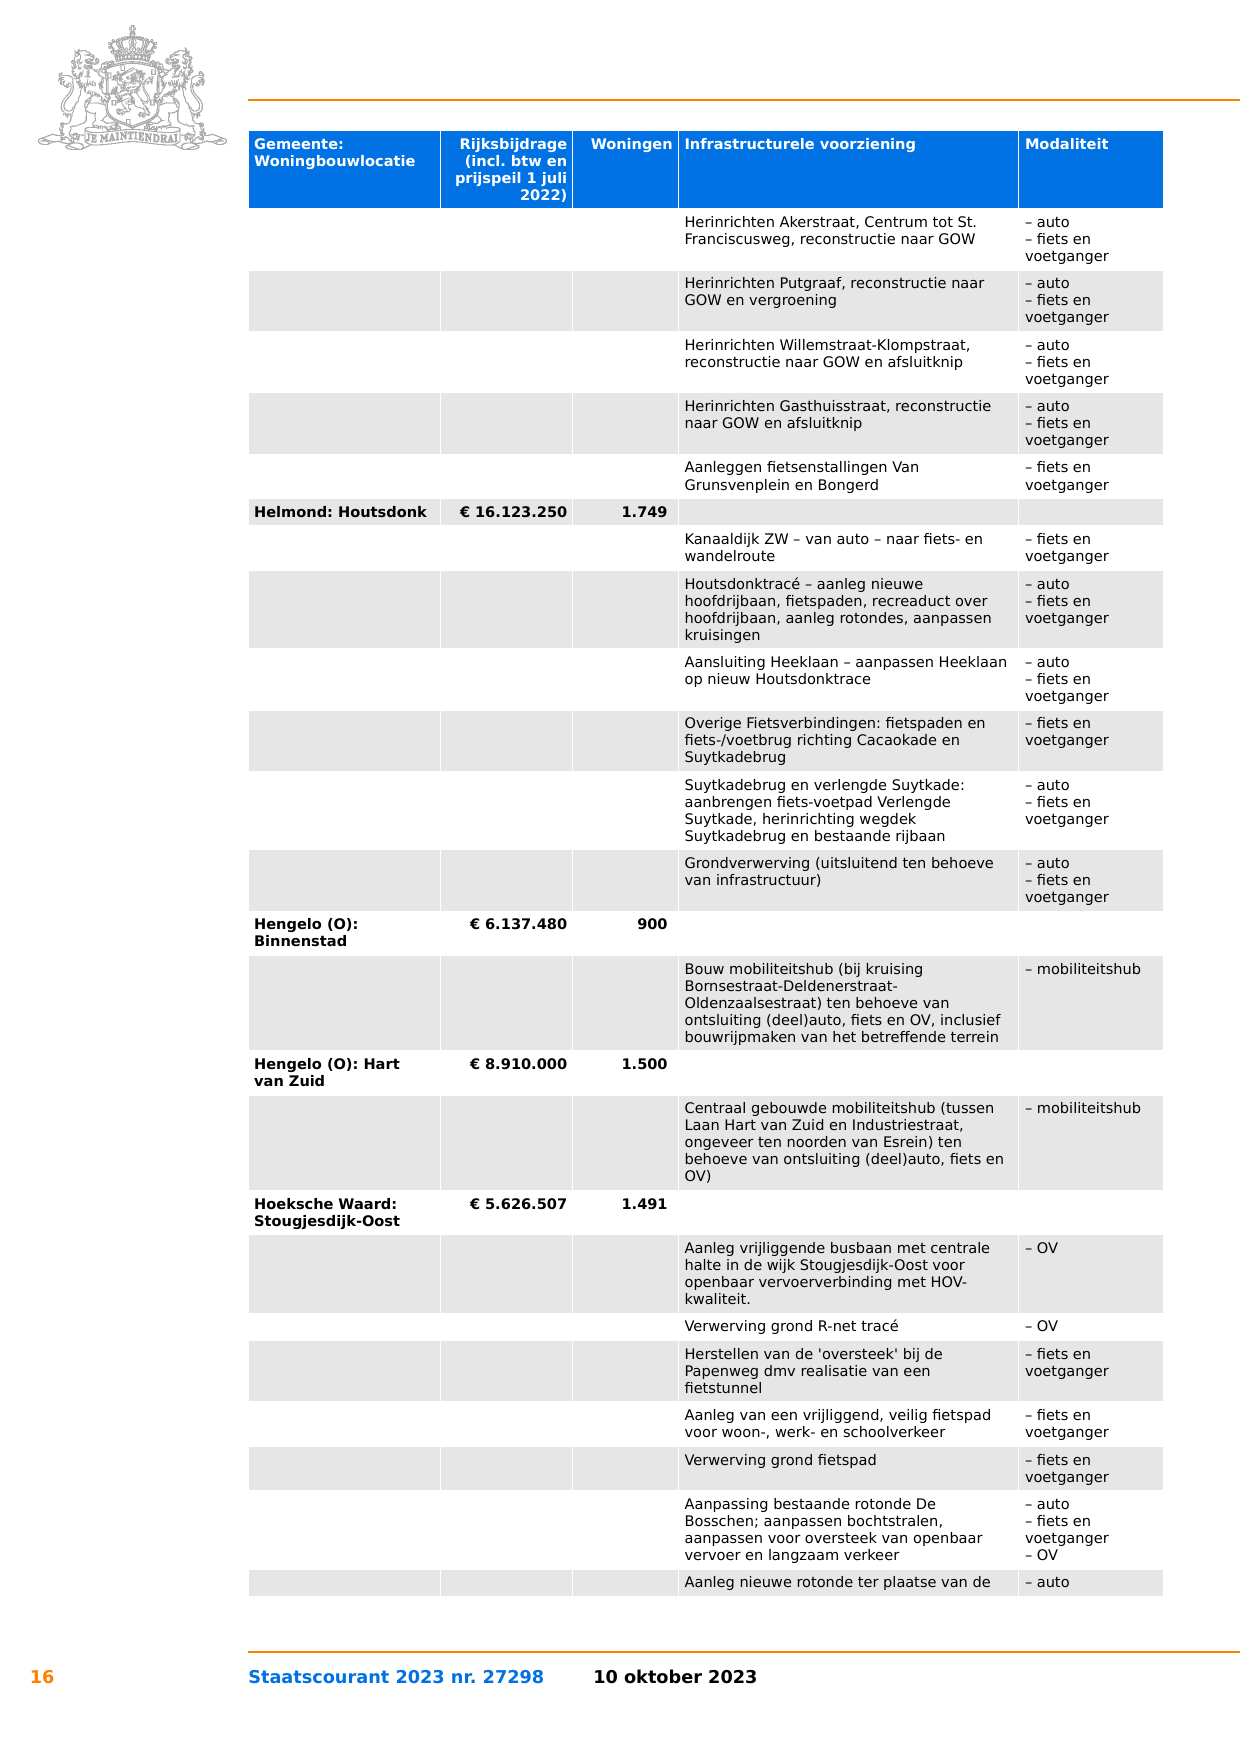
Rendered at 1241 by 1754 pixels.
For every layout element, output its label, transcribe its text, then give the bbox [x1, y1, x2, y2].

table_cell [249, 1491, 440, 1568]
table_header Modaliteit [1019, 131, 1163, 208]
table_cell [441, 850, 572, 911]
table_cell – auto – fiets en voetganger [1019, 571, 1163, 648]
table_cell Herinrichten Gasthuisstraat, reconstructie naar GOW en afsluitknip [679, 393, 1018, 454]
table_cell [573, 1341, 678, 1401]
table_cell Centraal gebouwde mobiliteitshub (tussen Laan Hart van Zuid en Industriestraat, ongeveer ten noorden van Esrein) ten behoeve van ontsluiting (deel)auto, fiets en OV) [679, 1096, 1018, 1190]
table_cell [249, 393, 440, 454]
table_cell [249, 711, 440, 771]
table_cell [573, 271, 678, 331]
table_cell Houtsdonktracé – aanleg nieuwe hoofdrijbaan, fietspaden, recreaduct over hoofdrijbaan, aanleg rotondes, aanpassen kruisingen [679, 571, 1018, 648]
table_cell [573, 1235, 678, 1313]
table_cell [573, 1403, 678, 1446]
table_cell € 8.910.000 [441, 1051, 572, 1094]
table_cell Bouw mobiliteitshub (bij kruising Bornsestraat-Deldenerstraat-Oldenzaalsestraat) ten behoeve van ontsluiting (deel)auto, fiets en OV, inclusief bouwrijpmaken van het betreffende terrein [679, 956, 1018, 1050]
table_cell Grondverwerving (uitsluitend ten behoeve van infrastructuur) [679, 850, 1018, 911]
table_cell 1.749 [573, 499, 678, 525]
table_header Rijksbijdrage (incl. btw en prijspeil 1 juli 2022) [441, 131, 572, 208]
table_cell [1019, 499, 1163, 525]
table_cell [1019, 1191, 1163, 1234]
table_cell Herstellen van de 'oversteek' bij de Papenweg dmv realisatie van een fietstunnel [679, 1341, 1018, 1401]
table_cell [441, 571, 572, 648]
table_cell [573, 1314, 678, 1340]
table_cell € 16.123.250 [441, 499, 572, 525]
table_cell – auto – fiets en voetganger [1019, 649, 1163, 709]
table_cell [441, 526, 572, 570]
table_cell [249, 1235, 440, 1313]
table_cell [441, 455, 572, 498]
table_cell [441, 1403, 572, 1446]
table_cell Aanleggen fietsenstallingen Van Grunsvenplein en Bongerd [679, 455, 1018, 498]
table_cell [249, 956, 440, 1050]
table_header Woningen [573, 131, 678, 208]
table_cell [573, 850, 678, 911]
table_cell [573, 571, 678, 648]
table_cell – OV [1019, 1235, 1163, 1313]
table_cell [441, 393, 572, 454]
table_cell [441, 332, 572, 392]
table_cell [249, 772, 440, 849]
table_cell – auto – fiets en voetganger [1019, 850, 1163, 911]
table_cell Herinrichten Akerstraat, Centrum tot St. Franciscusweg, reconstructie naar GOW [679, 209, 1018, 269]
table_cell [441, 1447, 572, 1490]
table_cell € 5.626.507 [441, 1191, 572, 1234]
table_cell [441, 649, 572, 709]
table_cell Kanaaldijk ZW – van auto – naar fiets- en wandelroute [679, 526, 1018, 570]
table_cell [249, 1314, 440, 1340]
table_cell 1.500 [573, 1051, 678, 1094]
table_cell – auto – fiets en voetganger [1019, 772, 1163, 849]
table_cell [1019, 912, 1163, 955]
table_cell € 6.137.480 [441, 912, 572, 955]
table_cell [441, 1491, 572, 1568]
table_cell Overige Fietsverbindingen: fietspaden en fiets-/voetbrug richting Cacaokade en Suytkadebrug [679, 711, 1018, 771]
table_cell [441, 209, 572, 269]
table_cell [573, 711, 678, 771]
table_cell [573, 332, 678, 392]
table_cell [573, 393, 678, 454]
table_cell [573, 1570, 678, 1596]
table_cell [679, 912, 1018, 955]
table_cell [573, 1491, 678, 1568]
table_header Infrastructurele voorziening [679, 131, 1018, 208]
picture [38, 25, 227, 150]
table_cell [249, 1403, 440, 1446]
table_cell Helmond: Houtsdonk [249, 499, 440, 525]
table_cell – fiets en voetganger [1019, 455, 1163, 498]
table_cell Verwerving grond R-net tracé [679, 1314, 1018, 1340]
table_cell – mobiliteitshub [1019, 1096, 1163, 1190]
table_cell [249, 1447, 440, 1490]
table_cell [249, 526, 440, 570]
table_cell [573, 1096, 678, 1190]
table_cell Verwerving grond fietspad [679, 1447, 1018, 1490]
table_cell [573, 1447, 678, 1490]
table_cell [249, 571, 440, 648]
table_cell [573, 455, 678, 498]
table_cell Hengelo (O): Hart van Zuid [249, 1051, 440, 1094]
table_cell [249, 649, 440, 709]
table_cell [249, 1341, 440, 1401]
table_cell Aanleg vrijliggende busbaan met centrale halte in de wijk Stougjesdijk-Oost voor openbaar vervoerverbinding met HOV-kwaliteit. [679, 1235, 1018, 1313]
table_cell – fiets en voetganger [1019, 526, 1163, 570]
table_cell Herinrichten Putgraaf, reconstructie naar GOW en vergroening [679, 271, 1018, 331]
table_cell Aanleg van een vrijliggend, veilig fietspad voor woon-, werk- en schoolverkeer [679, 1403, 1018, 1446]
table_cell – mobiliteitshub [1019, 956, 1163, 1050]
table_cell [573, 526, 678, 570]
table_cell – auto – fiets en voetganger [1019, 209, 1163, 269]
table_cell Aanpassing bestaande rotonde De Bosschen; aanpassen bochtstralen, aanpassen voor oversteek van openbaar vervoer en langzaam verkeer [679, 1491, 1018, 1568]
table_cell [249, 850, 440, 911]
table_cell – auto – fiets en voetganger – OV [1019, 1491, 1163, 1568]
table_cell Suytkadebrug en verlengde Suytkade: aanbrengen fiets-voetpad Verlengde Suytkade, herinrichting wegdek Suytkadebrug en bestaande rijbaan [679, 772, 1018, 849]
table_cell [679, 499, 1018, 525]
table_cell – fiets en voetganger [1019, 1447, 1163, 1490]
table_cell – auto – fiets en voetganger [1019, 332, 1163, 392]
table_cell – fiets en voetganger [1019, 1341, 1163, 1401]
table_cell [573, 649, 678, 709]
table_cell [679, 1191, 1018, 1234]
table_cell – auto [1019, 1570, 1163, 1596]
table_cell [441, 1235, 572, 1313]
table_cell [441, 711, 572, 771]
table_cell – fiets en voetganger [1019, 1403, 1163, 1446]
table_cell 900 [573, 912, 678, 955]
table_cell [441, 271, 572, 331]
table_cell [573, 772, 678, 849]
table_cell [249, 209, 440, 269]
table_cell Aanleg nieuwe rotonde ter plaatse van de [679, 1570, 1018, 1596]
table_cell – fiets en voetganger [1019, 711, 1163, 771]
table_cell Aansluiting Heeklaan – aanpassen Heeklaan op nieuw Houtsdonktrace [679, 649, 1018, 709]
table_cell [441, 1341, 572, 1401]
table_cell [573, 209, 678, 269]
table_cell [441, 1314, 572, 1340]
table_cell Hengelo (O): Binnenstad [249, 912, 440, 955]
table_cell [441, 956, 572, 1050]
table_cell [249, 1096, 440, 1190]
table_cell – auto – fiets en voetganger [1019, 393, 1163, 454]
table_cell – OV [1019, 1314, 1163, 1340]
table_cell [249, 332, 440, 392]
table_cell [441, 1096, 572, 1190]
table_cell [441, 772, 572, 849]
table_cell [249, 1570, 440, 1596]
table_cell [573, 956, 678, 1050]
table_cell [679, 1051, 1018, 1094]
table_cell 1.491 [573, 1191, 678, 1234]
table_cell [1019, 1051, 1163, 1094]
table_header Gemeente: Woningbouwlocatie [249, 131, 440, 208]
table_cell Herinrichten Willemstraat-Klompstraat, reconstructie naar GOW en afsluitknip [679, 332, 1018, 392]
table_cell [441, 1570, 572, 1596]
table_cell [249, 271, 440, 331]
table_cell Hoeksche Waard: Stougjesdijk-Oost [249, 1191, 440, 1234]
table_cell – auto – fiets en voetganger [1019, 271, 1163, 331]
table_cell [249, 455, 440, 498]
